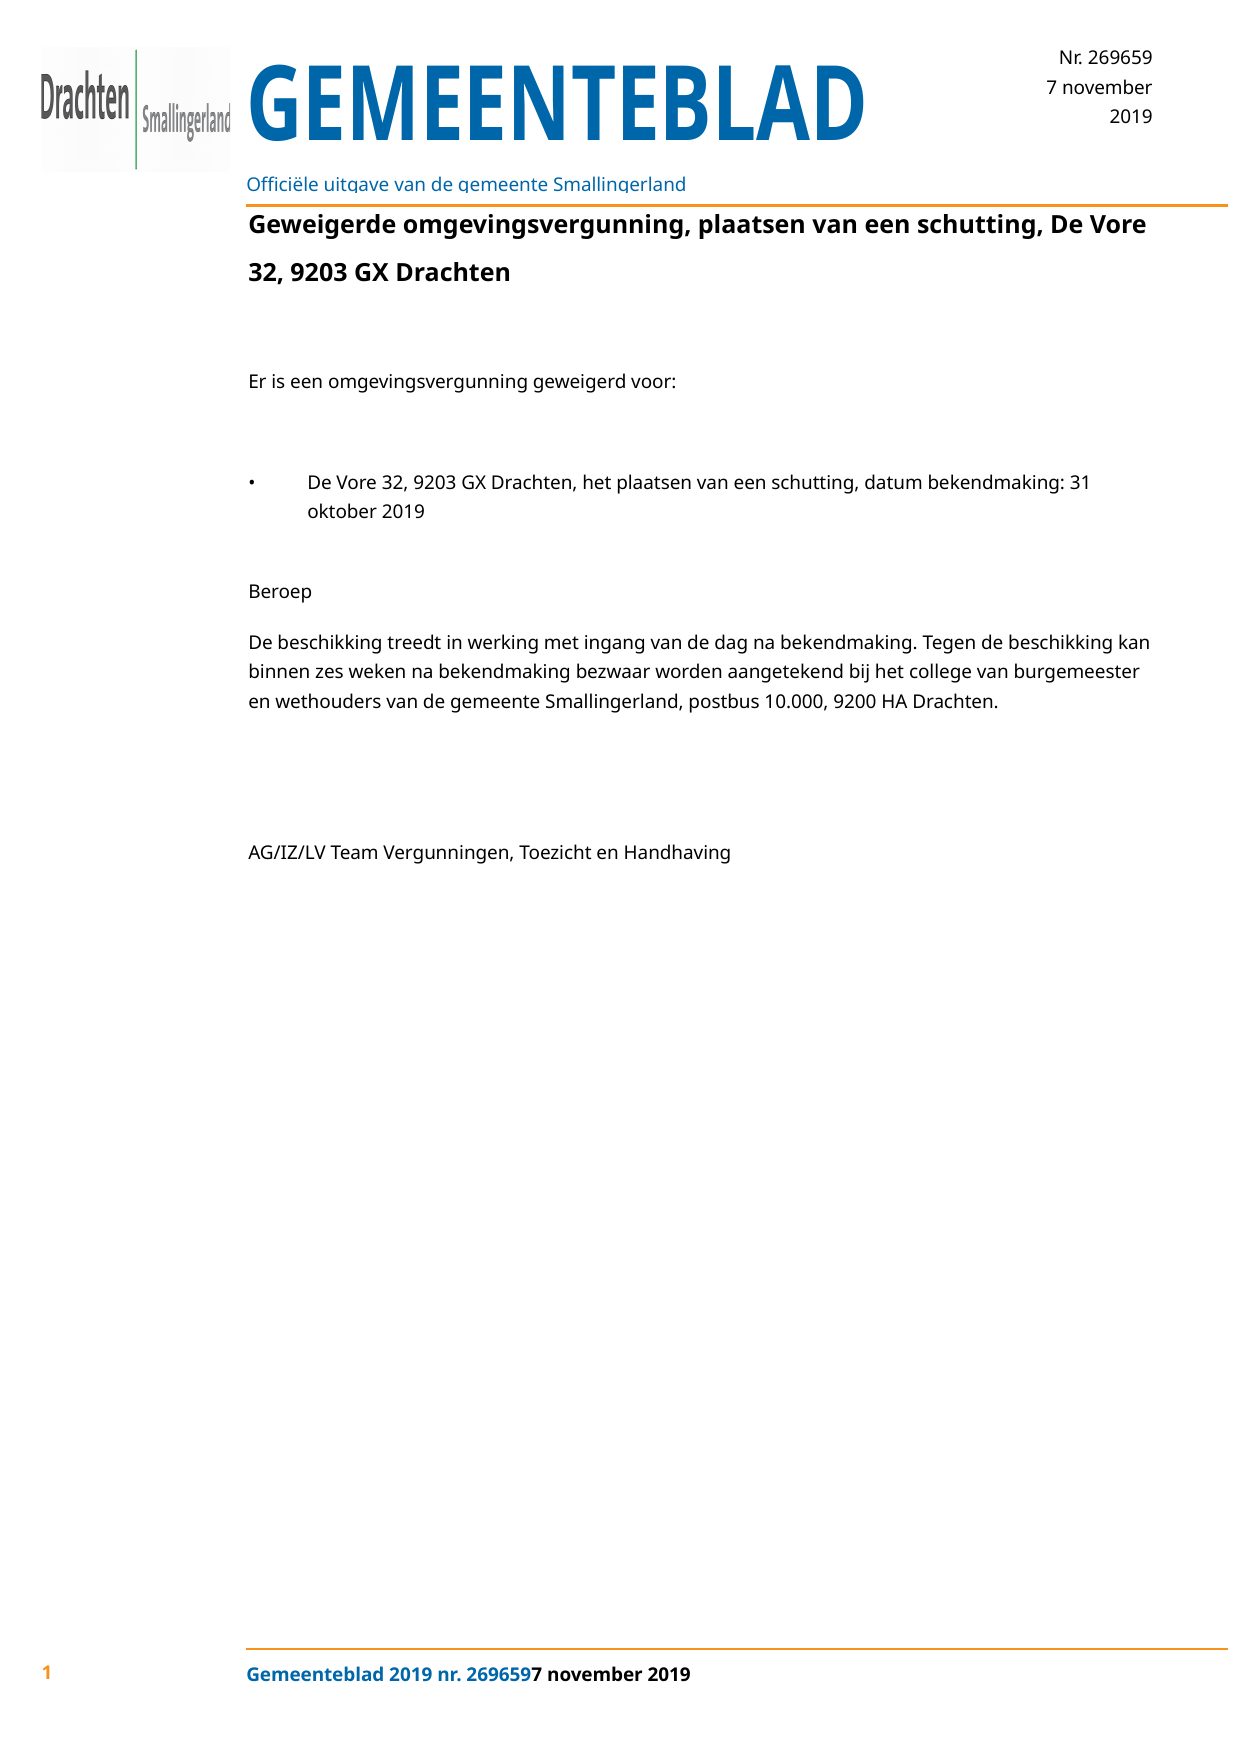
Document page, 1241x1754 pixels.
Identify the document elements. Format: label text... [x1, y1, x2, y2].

text Geweigerde omgevingsvergunning, plaatsen van een schutting, De Vore 32, 9203 GX Drachten [248, 207, 1152, 288]
text Beroep [248, 579, 1152, 604]
list De Vore 32, 9203 GX Drachten, het plaatsen van een schutting, datum bekendmaking: 31 oktober 2019 [248, 469, 1152, 524]
picture [41, 47, 231, 172]
text AG/IZ/LV Team Vergunningen, Toezicht en Handhaving [248, 839, 1152, 865]
text Er is een omgevingsvergunning geweigerd voor: [248, 368, 1152, 394]
text De beschikking treedt in werking met ingang van de dag na bekendmaking. Tegen de beschikking kan binnen zes weken na bekendmaking bezwaar worden aangetekend bij het college van burgemeester en wethouders van de gemeente Smallingerland, postbus 10.000, 9200 HA Drachten. [248, 629, 1152, 714]
